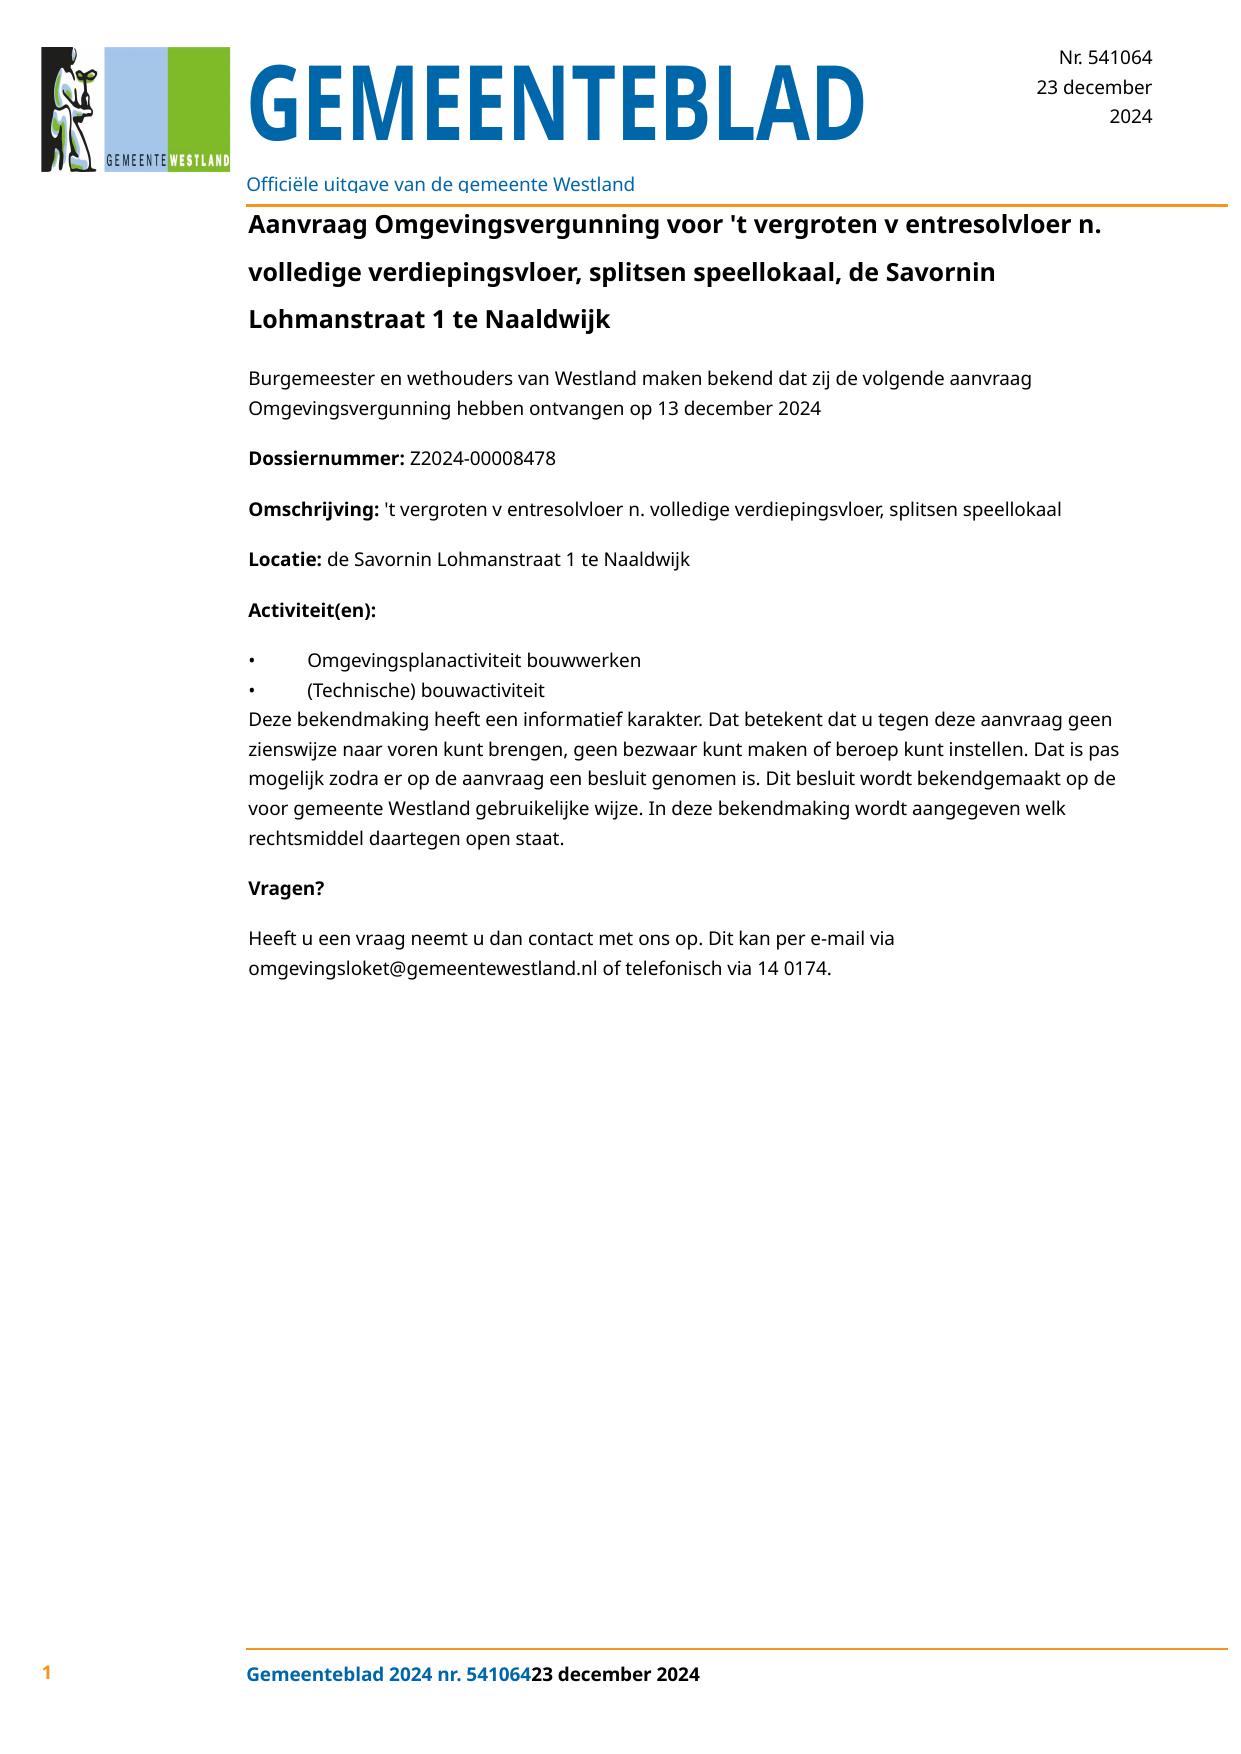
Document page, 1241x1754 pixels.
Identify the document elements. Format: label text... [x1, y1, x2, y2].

text Omschrijving: 't vergroten v entresolvloer n. volledige verdiepingsvloer, splitsen speellokaal [248, 496, 1152, 522]
text Dossiernummer: Z2024-00008478 [248, 446, 1152, 471]
list Omgevingsplanactiviteit bouwwerken [248, 647, 1152, 673]
text Locatie: de Savornin Lohmanstraat 1 te Naaldwijk [248, 546, 1152, 572]
text Activiteit(en): [248, 597, 1152, 622]
list (Technische) bouwactiviteit [248, 677, 1152, 702]
text Heeft u een vraag neemt u dan contact met ons op. Dit kan per e-mail via omgevingsloket@gemeentewestland.nl of telefonisch via 14 0174. [248, 926, 1152, 981]
picture [41, 47, 231, 172]
text Burgemeester en wethouders van Westland maken bekend dat zij de volgende aanvraag Omgevingsvergunning hebben ontvangen op 13 december 2024 [248, 366, 1152, 421]
text Vragen? [248, 875, 1152, 901]
text Deze bekendmaking heeft een informatief karakter. Dat betekent dat u tegen deze aanvraag geen zienswijze naar voren kunt brengen, geen bezwaar kunt maken of beroep kunt instellen. Dat is pas mogelijk zodra er op de aanvraag een besluit genomen is. Dit besluit wordt bekendgemaakt op de voor gemeente Westland gebruikelijke wijze. In deze bekendmaking wordt aangegeven welk rechtsmiddel daartegen open staat. [248, 706, 1152, 850]
text Aanvraag Omgevingsvergunning voor 't vergroten v entresolvloer n. volledige verdiepingsvloer, splitsen speellokaal, de Savornin Lohmanstraat 1 te Naaldwijk [248, 207, 1152, 336]
